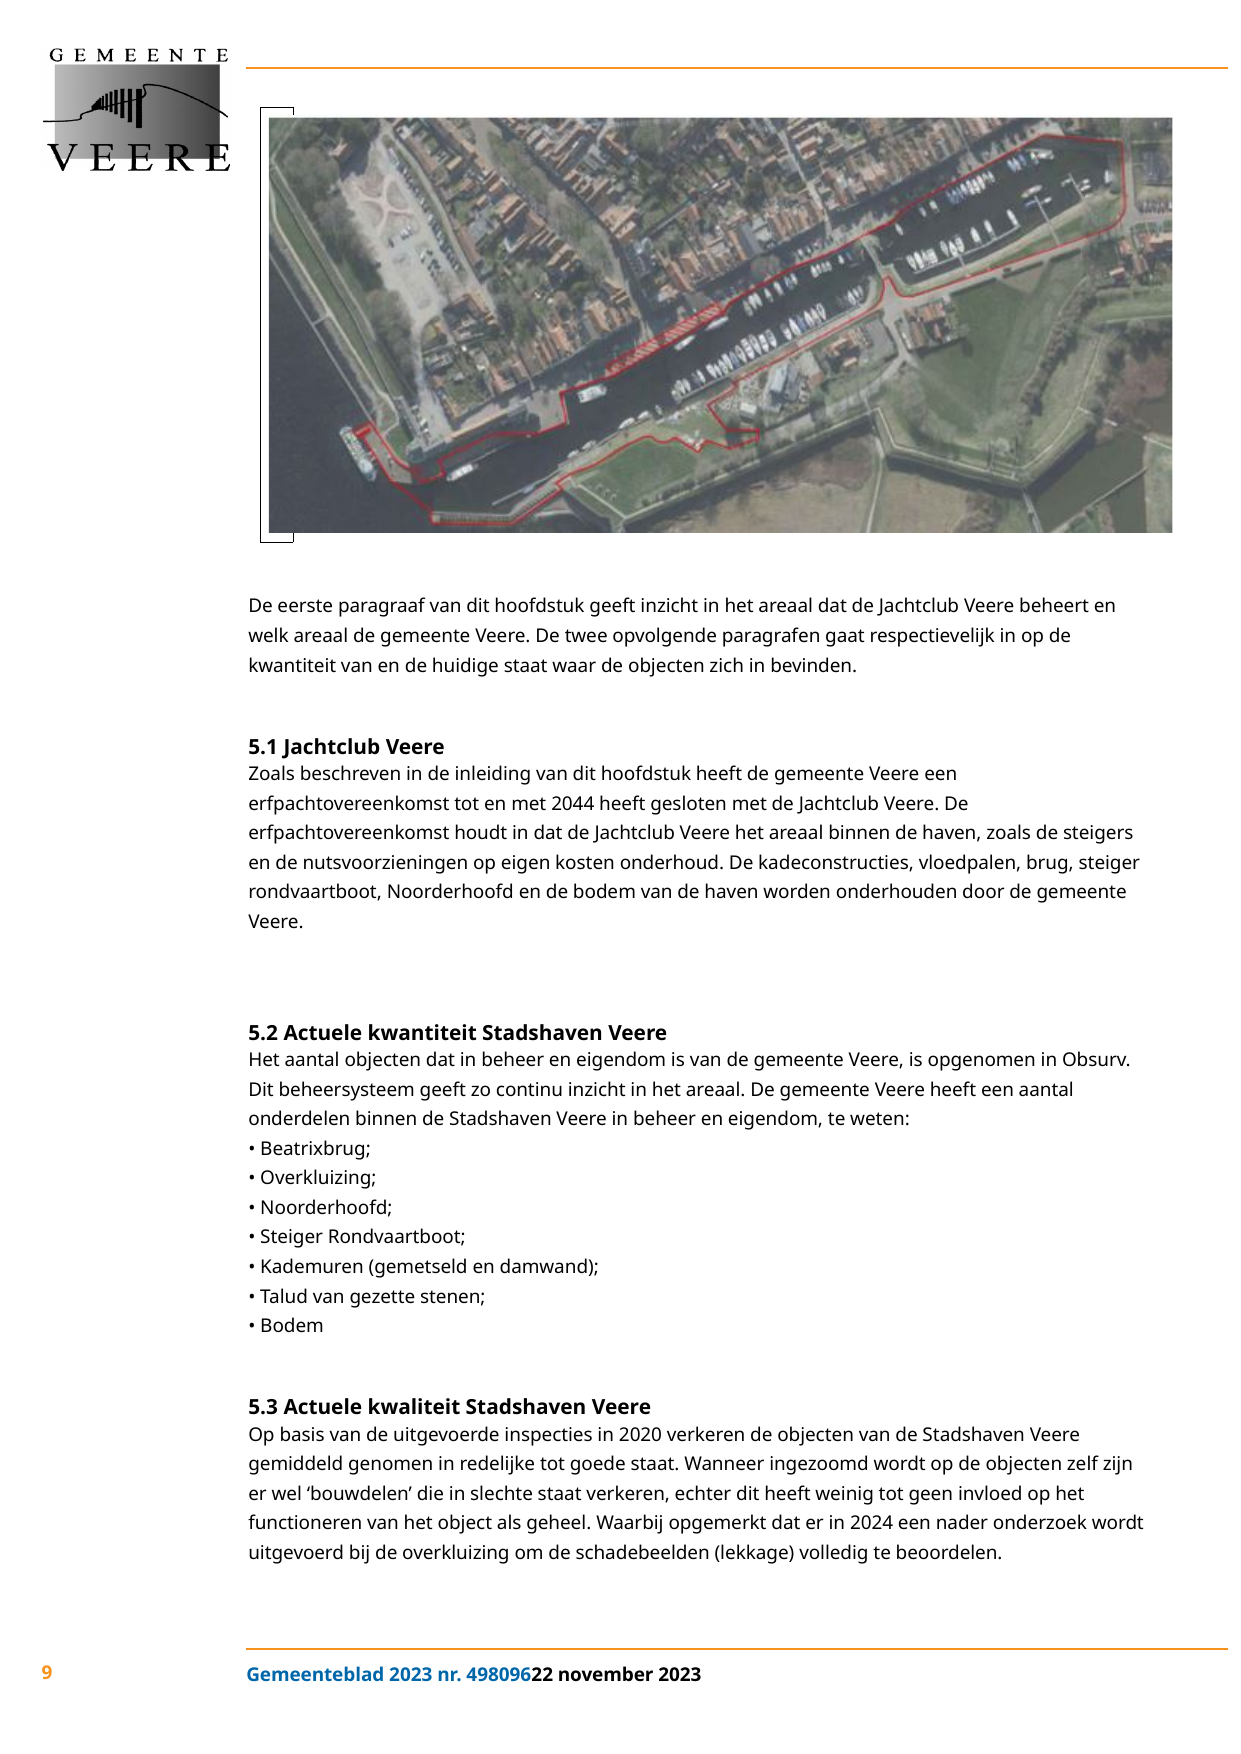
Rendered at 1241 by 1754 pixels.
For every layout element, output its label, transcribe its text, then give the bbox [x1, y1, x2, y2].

text De eerste paragraaf van dit hoofdstuk geeft inzicht in het areaal dat de Jachtclub Veere beheert en welk areaal de gemeente Veere. De twee opvolgende paragrafen gaat respectievelijk in op de kwantiteit van en de huidige staat waar de objecten zich in bevinden. [248, 593, 1152, 677]
text • Steiger Rondvaartboot; [248, 1224, 1152, 1249]
picture [41, 47, 231, 172]
text • Noorderhoofd; [248, 1194, 1152, 1220]
text Het aantal objecten dat in beheer en eigendom is van de gemeente Veere, is opgenomen in Obsurv. Dit beheersysteem geeft zo continu inzicht in het areaal. De gemeente Veere heeft een aantal onderdelen binnen de Stadshaven Veere in beheer en eigendom, te weten: [248, 1046, 1152, 1131]
text • Talud van gezette stenen; [248, 1283, 1152, 1308]
text Zoals beschreven in de inleiding van dit hoofdstuk heeft de gemeente Veere een erfpachtovereenkomst tot en met 2044 heeft gesloten met de Jachtclub Veere. De erfpachtovereenkomst houdt in dat de Jachtclub Veere het areaal binnen de haven, zoals de steigers en de nutsvoorzieningen op eigen kosten onderhoud. De kadeconstructies, vloedpalen, brug, steiger rondvaartboot, Noorderhoofd en de bodem van de haven worden onderhouden door de gemeente Veere. [248, 760, 1152, 934]
text 5.2 Actuele kwantiteit Stadshaven Veere [248, 1018, 1152, 1046]
text 5.3 Actuele kwaliteit Stadshaven Veere [248, 1392, 1152, 1421]
text • Kademuren (gemetseld en damwand); [248, 1253, 1152, 1279]
picture [268, 115, 1173, 533]
text • Overkluizing; [248, 1164, 1152, 1190]
text 5.1 Jachtclub Veere [248, 732, 1152, 760]
text • Bodem [248, 1312, 1152, 1338]
text Op basis van de uitgevoerde inspecties in 2020 verkeren de objecten van de Stadshaven Veere gemiddeld genomen in redelijke tot goede staat. Wanneer ingezoomd wordt op de objecten zelf zijn er wel ‘bouwdelen’ die in slechte staat verkeren, echter dit heeft weinig tot geen invloed op het functioneren van het object als geheel. Waarbij opgemerkt dat er in 2024 een nader onderzoek wordt uitgevoerd bij de overkluizing om de schadebeelden (lekkage) volledig te beoordelen. [248, 1421, 1152, 1565]
text • Beatrixbrug; [248, 1135, 1152, 1161]
